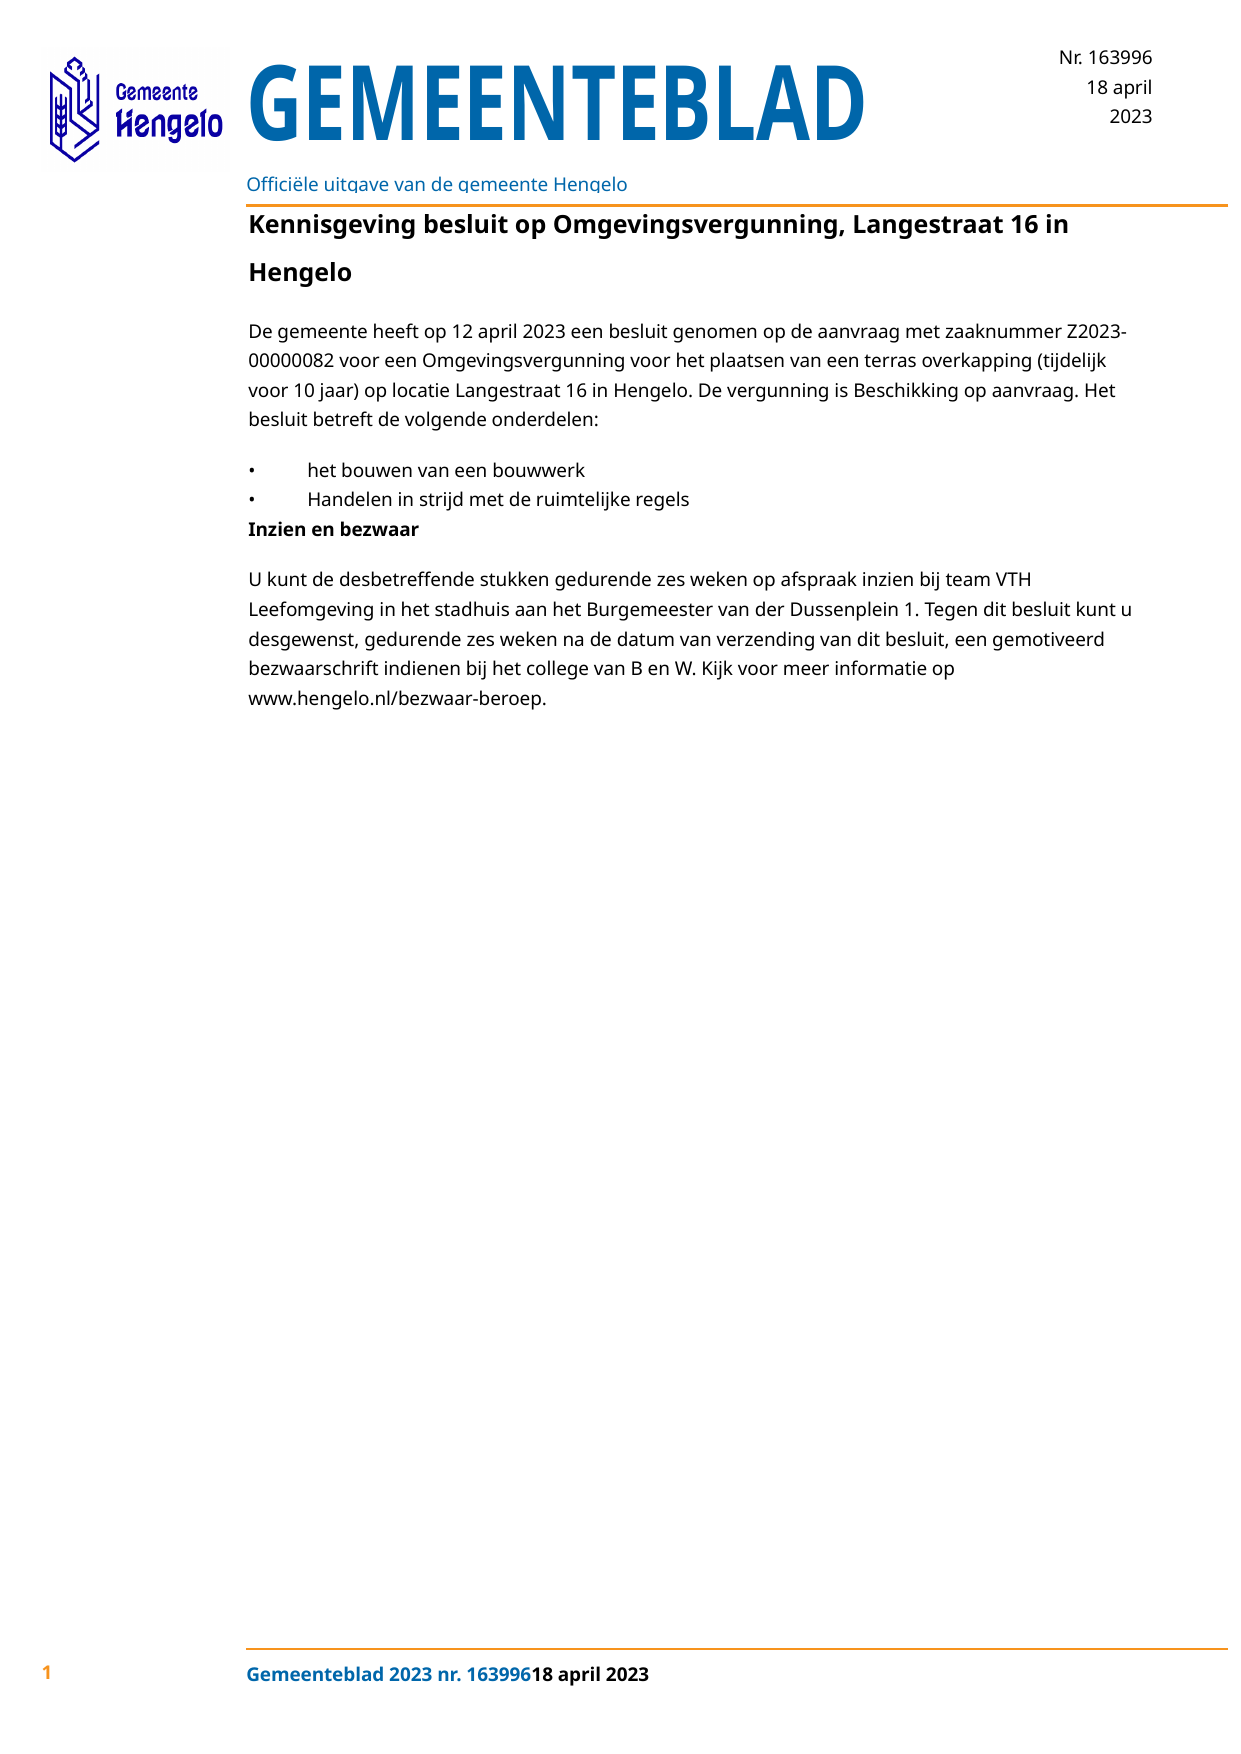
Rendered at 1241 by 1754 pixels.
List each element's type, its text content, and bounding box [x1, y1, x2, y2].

picture [41, 47, 231, 172]
text Kennisgeving besluit op Omgevingsvergunning, Langestraat 16 in Hengelo [248, 207, 1152, 288]
list Handelen in strijd met de ruimtelijke regels [248, 487, 1152, 512]
text U kunt de desbetreffende stukken gedurende zes weken op afspraak inzien bij team VTH Leefomgeving in het stadhuis aan het Burgemeester van der Dussenplein 1. Tegen dit besluit kunt u desgewenst, gedurende zes weken na de datum van verzending van dit besluit, een gemotiveerd bezwaarschrift indienen bij het college van B en W. Kijk voor meer informatie op www.hengelo.nl/bezwaar-beroep. [248, 567, 1152, 711]
text Inzien en bezwaar [248, 516, 1152, 542]
list het bouwen van een bouwwerk [248, 457, 1152, 483]
text De gemeente heeft op 12 april 2023 een besluit genomen op de aanvraag met zaaknummer Z2023-00000082 voor een Omgevingsvergunning voor het plaatsen van een terras overkapping (tijdelijk voor 10 jaar) op locatie Langestraat 16 in Hengelo. De vergunning is Beschikking op aanvraag. Het besluit betreft de volgende onderdelen: [248, 318, 1152, 432]
